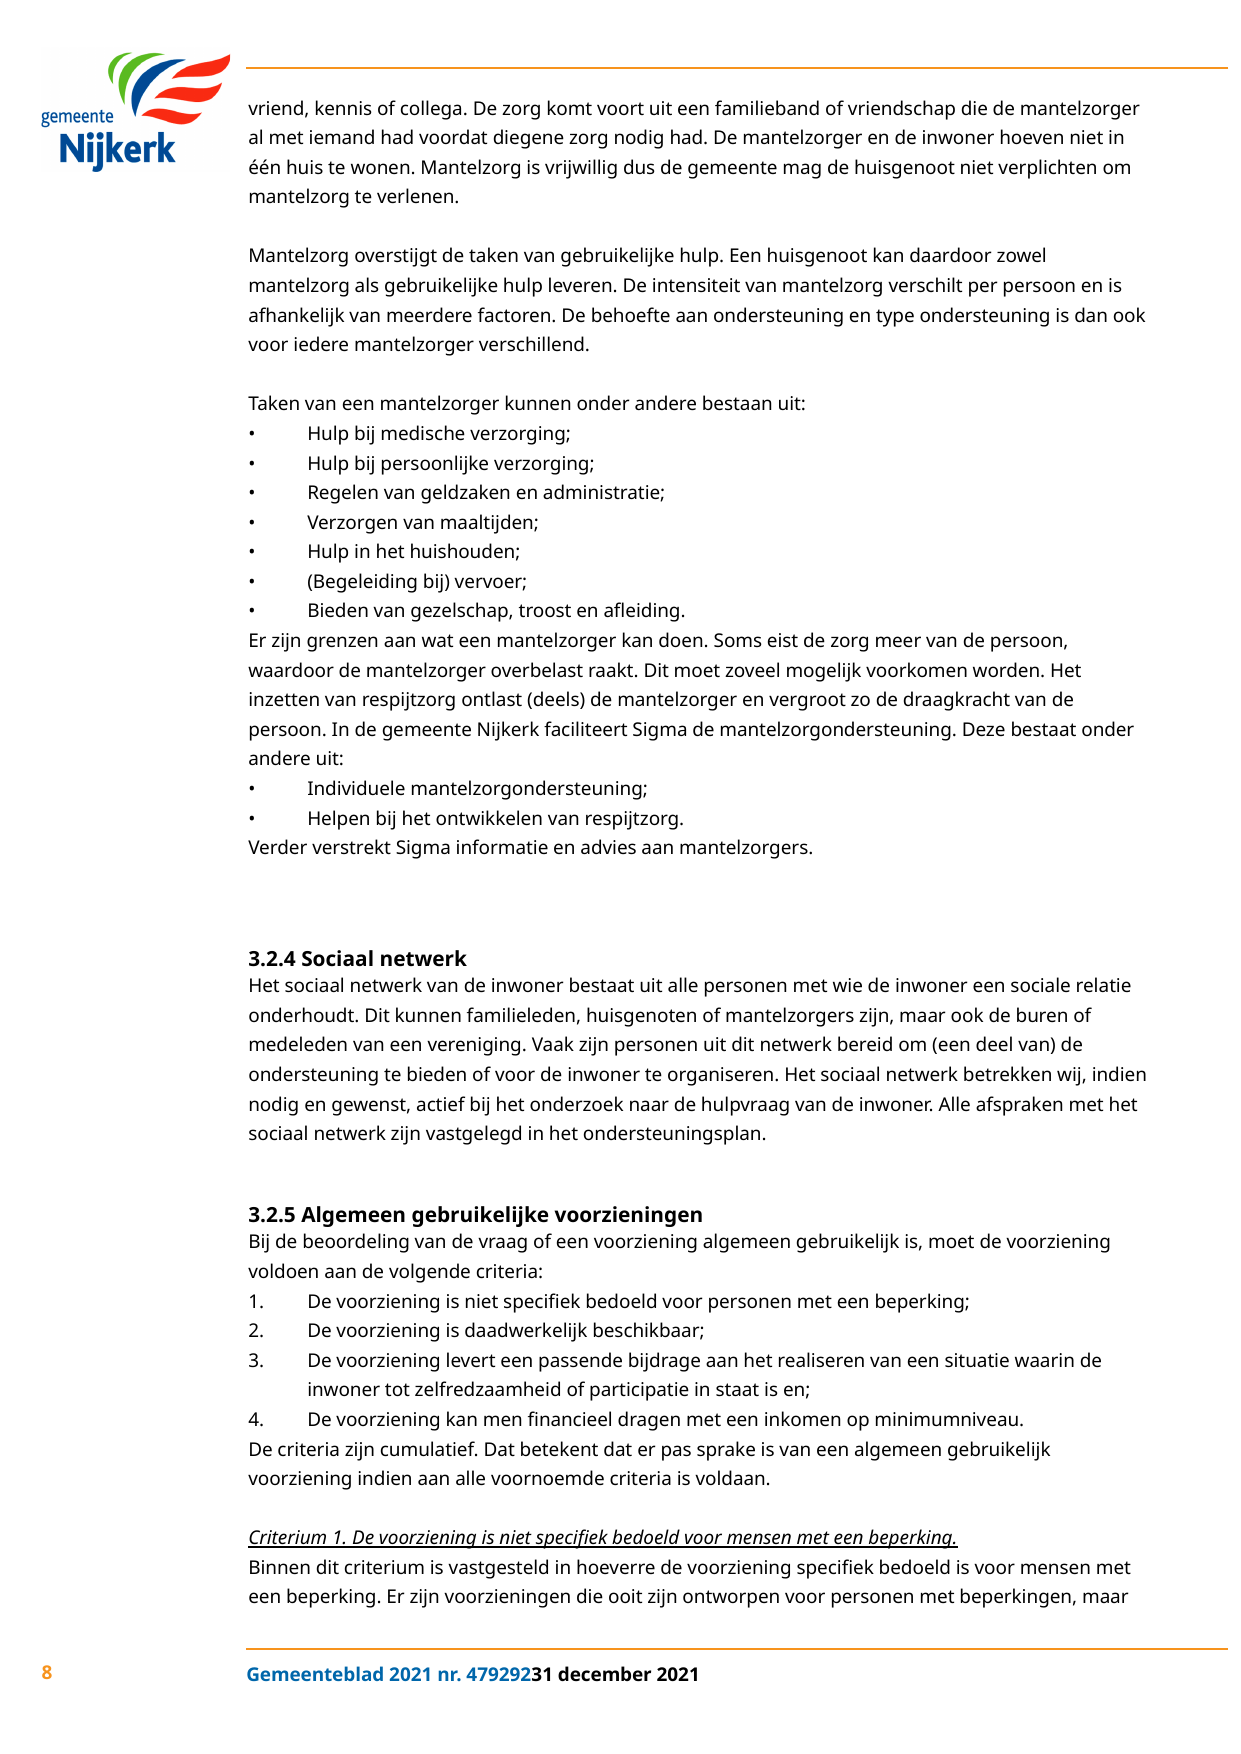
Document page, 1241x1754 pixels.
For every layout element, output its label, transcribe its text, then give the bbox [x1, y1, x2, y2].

list Helpen bij het ontwikkelen van respijtzorg. [248, 805, 1152, 831]
text Taken van een mantelzorger kunnen onder andere bestaan uit: [248, 391, 1152, 416]
list Regelen van geldzaken en administratie; [248, 479, 1152, 505]
list Hulp in het huishouden; [248, 538, 1152, 564]
picture [41, 47, 231, 172]
list Bieden van gezelschap, troost en afleiding. [248, 598, 1152, 623]
text Criterium 1. De voorziening is niet specifiek bedoeld voor mensen met een beperking. [248, 1524, 1152, 1550]
text 3.2.5 Algemeen gebruikelijke voorzieningen [248, 1200, 1152, 1229]
list Verzorgen van maaltijden; [248, 509, 1152, 535]
text Bij de beoordeling van de vraag of een voorziening algemeen gebruikelijk is, moet de voorziening voldoen aan de volgende criteria: [248, 1229, 1152, 1284]
text 3.2.4 Sociaal netwerk [248, 944, 1152, 972]
text De criteria zijn cumulatief. Dat betekent dat er pas sprake is van een algemeen gebruikelijk voorziening indien aan alle voornoemde criteria is voldaan. [248, 1436, 1152, 1491]
list Hulp bij persoonlijke verzorging; [248, 450, 1152, 476]
list De voorziening kan men financieel dragen met een inkomen op minimumniveau. [248, 1406, 1152, 1432]
list (Begeleiding bij) vervoer; [248, 568, 1152, 594]
list Individuele mantelzorgondersteuning; [248, 775, 1152, 801]
list Hulp bij medische verzorging; [248, 420, 1152, 446]
text Er zijn grenzen aan wat een mantelzorger kan doen. Soms eist de zorg meer van de persoon, waardoor de mantelzorger overbelast raakt. Dit moet zoveel mogelijk voorkomen worden. Het inzetten van respijtzorg ontlast (deels) de mantelzorger en vergroot zo de draagkracht van de persoon. In de gemeente Nijkerk faciliteert Sigma de mantelzorgondersteuning. Deze bestaat onder andere uit: [248, 627, 1152, 771]
text Binnen dit criterium is vastgesteld in hoeverre de voorziening specifiek bedoeld is voor mensen met een beperking. Er zijn voorzieningen die ooit zijn ontworpen voor personen met beperkingen, maar [248, 1554, 1152, 1609]
list De voorziening is daadwerkelijk beschikbaar; [248, 1317, 1152, 1343]
text Mantelzorg overstijgt de taken van gebruikelijke hulp. Een huisgenoot kan daardoor zowel mantelzorg als gebruikelijke hulp leveren. De intensiteit van mantelzorg verschilt per persoon en is afhankelijk van meerdere factoren. De behoefte aan ondersteuning en type ondersteuning is dan ook voor iedere mantelzorger verschillend. [248, 243, 1152, 357]
list De voorziening is niet specifiek bedoeld voor personen met een beperking; [248, 1288, 1152, 1314]
text vriend, kennis of collega. De zorg komt voort uit een familieband of vriendschap die de mantelzorger al met iemand had voordat diegene zorg nodig had. De mantelzorger en de inwoner hoeven niet in één huis te wonen. Mantelzorg is vrijwillig dus de gemeente mag de huisgenoot niet verplichten om mantelzorg te verlenen. [248, 95, 1152, 209]
text Het sociaal netwerk van de inwoner bestaat uit alle personen met wie de inwoner een sociale relatie onderhoudt. Dit kunnen familieleden, huisgenoten of mantelzorgers zijn, maar ook de buren of medeleden van een vereniging. Vaak zijn personen uit dit netwerk bereid om (een deel van) de ondersteuning te bieden of voor de inwoner te organiseren. Het sociaal netwerk betrekken wij, indien nodig en gewenst, actief bij het onderzoek naar de hulpvraag van de inwoner. Alle afspraken met het sociaal netwerk zijn vastgelegd in het ondersteuningsplan. [248, 972, 1152, 1146]
list De voorziening levert een passende bijdrage aan het realiseren van een situatie waarin de inwoner tot zelfredzaamheid of participatie in staat is en; [248, 1347, 1152, 1402]
text Verder verstrekt Sigma informatie en advies aan mantelzorgers. [248, 834, 1152, 860]
